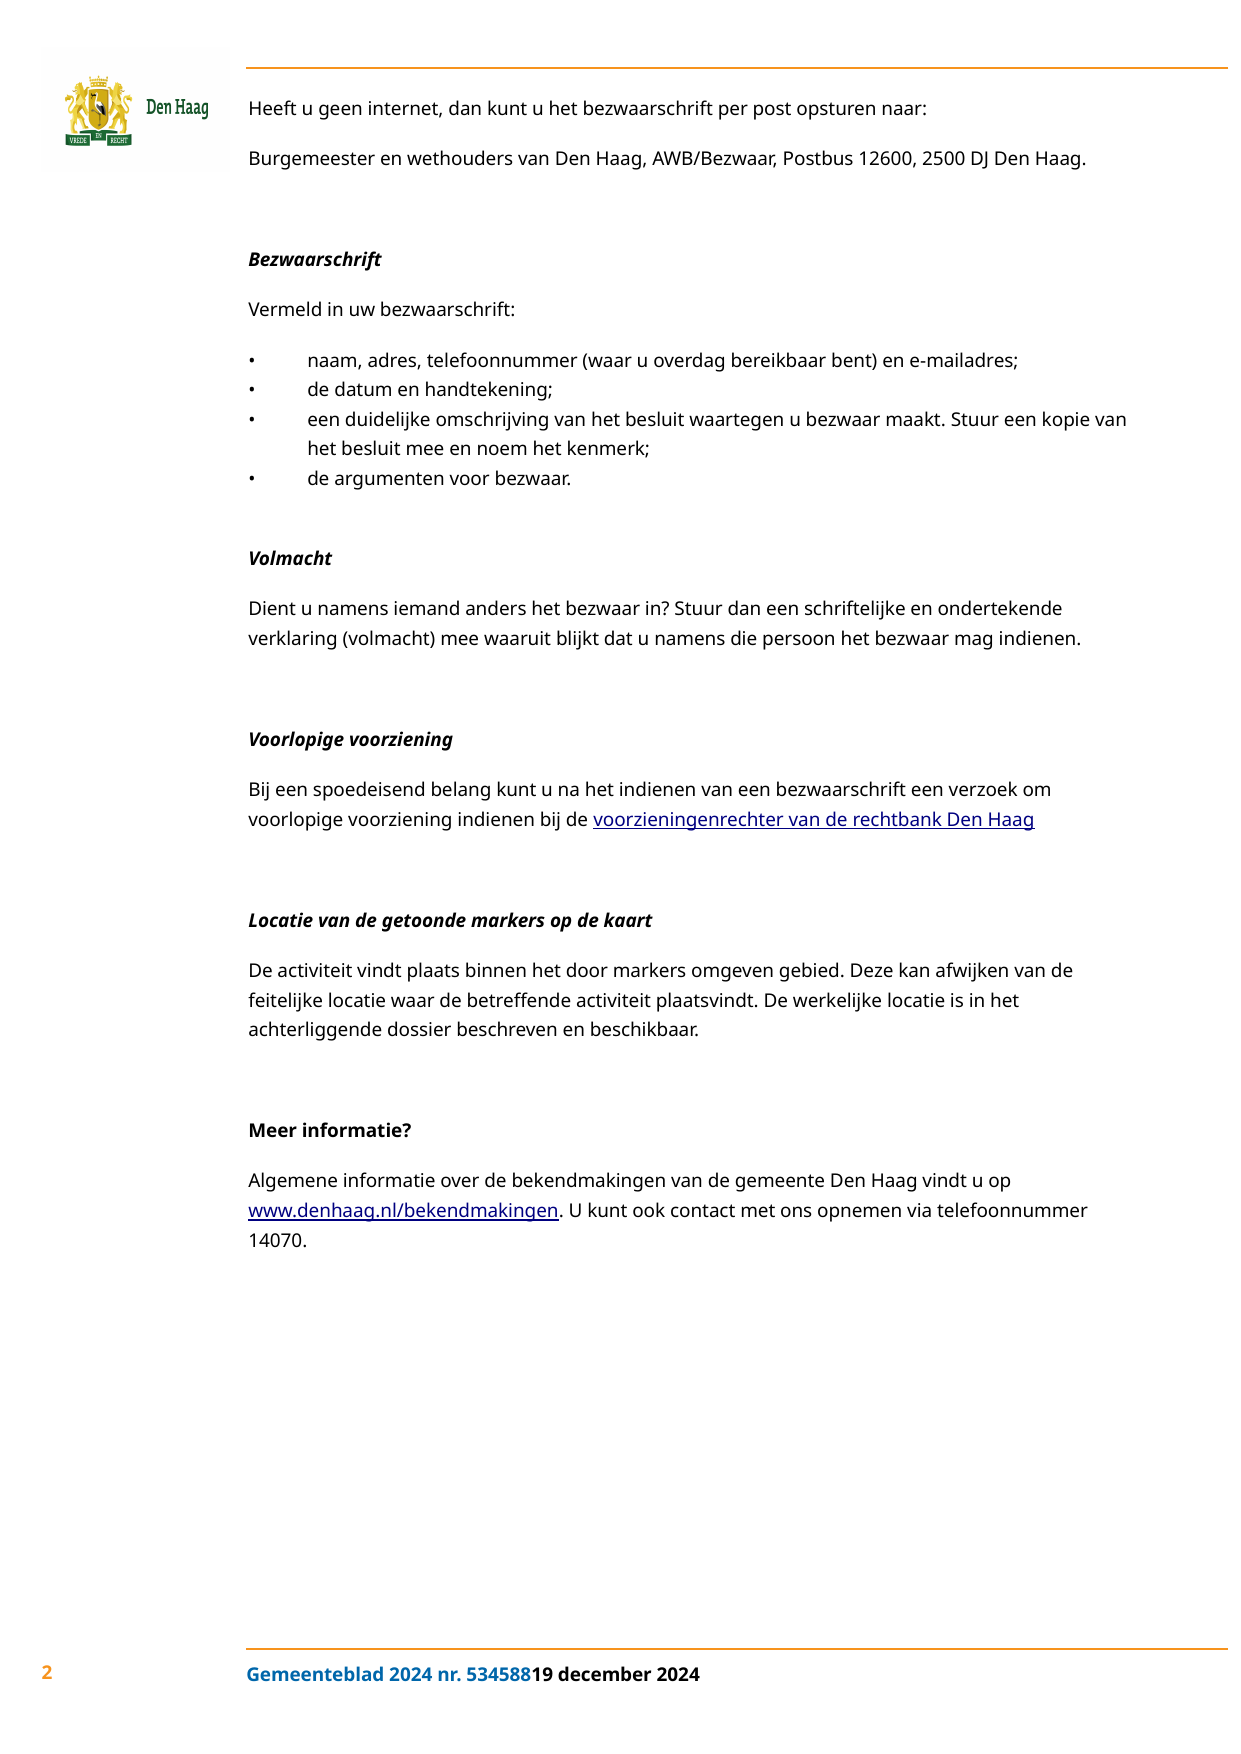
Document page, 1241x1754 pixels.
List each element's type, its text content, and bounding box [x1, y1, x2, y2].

text Dient u namens iemand anders het bezwaar in? Stuur dan een schriftelijke en ondertekende verklaring (volmacht) mee waaruit blijkt dat u namens die persoon het bezwaar mag indienen. [248, 596, 1152, 651]
list een duidelijke omschrijving van het besluit waartegen u bezwaar maakt. Stuur een kopie van het besluit mee en noem het kenmerk; [248, 406, 1152, 461]
text Algemene informatie over de bekendmakingen van de gemeente Den Haag vindt u op www.denhaag.nl/bekendmakingen. U kunt ook contact met ons opnemen via telefoonnummer 14070. [248, 1168, 1152, 1253]
text Vermeld in uw bezwaarschrift: [248, 296, 1152, 322]
text Volmacht [248, 545, 1152, 571]
text Voorlopige voorziening [248, 726, 1152, 752]
picture [41, 47, 231, 172]
list de datum en handtekening; [248, 376, 1152, 402]
list de argumenten voor bezwaar. [248, 465, 1152, 491]
list naam, adres, telefoonnummer (waar u overdag bereikbaar bent) en e-mailadres; [248, 347, 1152, 373]
text Heeft u geen internet, dan kunt u het bezwaarschrift per post opsturen naar: [248, 95, 1152, 121]
text Locatie van de getoonde markers op de kaart [248, 907, 1152, 933]
text Bezwaarschrift [248, 246, 1152, 272]
text Meer informatie? [248, 1117, 1152, 1143]
text Bij een spoedeisend belang kunt u na het indienen van een bezwaarschrift een verzoek om voorlopige voorziening indienen bij de voorzieningenrechter van de rechtbank Den Haag [248, 776, 1152, 832]
text De activiteit vindt plaats binnen het door markers omgeven gebied. Deze kan afwijken van de feitelijke locatie waar de betreffende activiteit plaatsvindt. De werkelijke locatie is in het achterliggende dossier beschreven en beschikbaar. [248, 957, 1152, 1042]
text Burgemeester en wethouders van Den Haag, AWB/Bezwaar, Postbus 12600, 2500 DJ Den Haag. [248, 145, 1152, 171]
